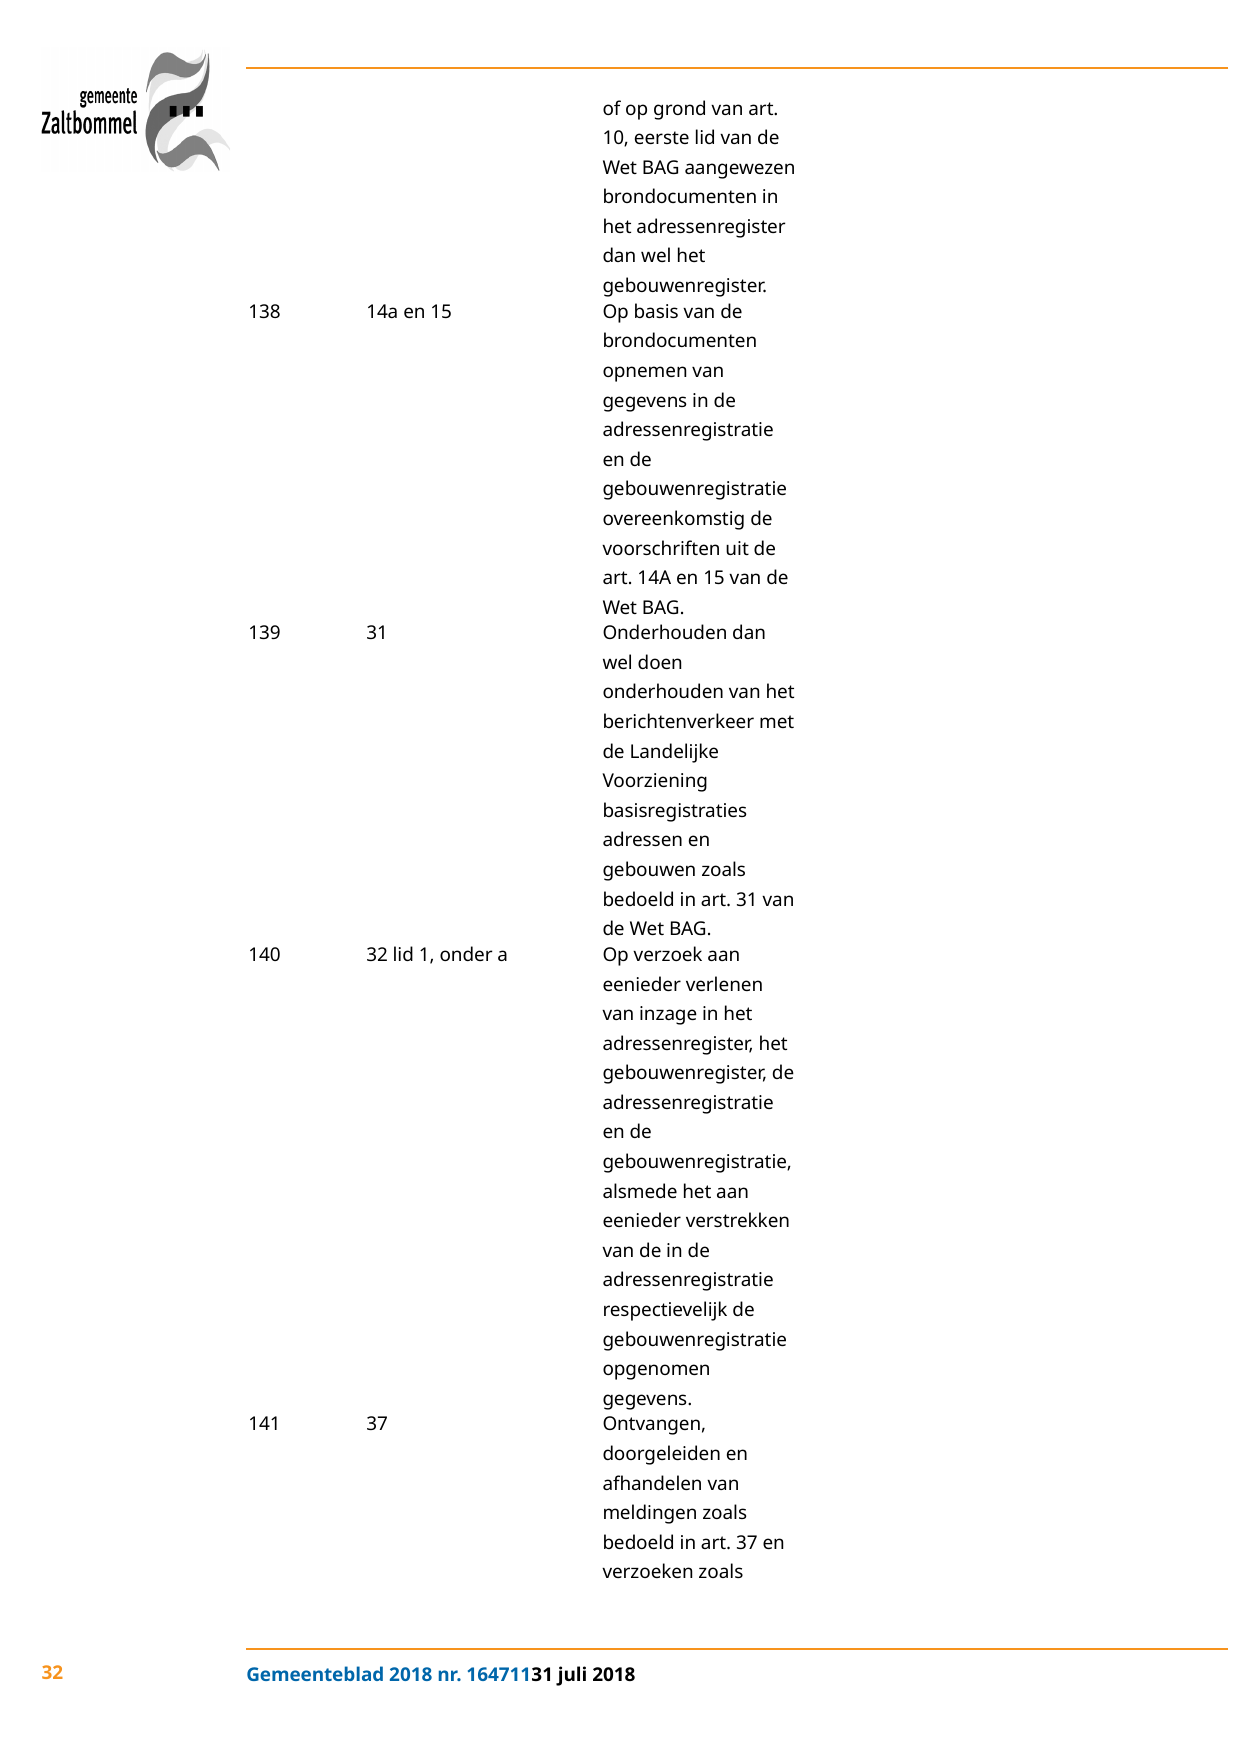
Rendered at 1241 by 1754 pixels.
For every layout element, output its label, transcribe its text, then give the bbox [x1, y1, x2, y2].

table_cell [1034, 298, 1152, 619]
table_cell 31 [366, 620, 602, 941]
table_cell [1034, 1411, 1152, 1584]
table_cell [1034, 95, 1152, 298]
table_cell Op basis van de brondocumenten opnemen van gegevens in de adressenregistratie en de gebouwenregistratie overeenkomstig de voorschriften uit de art. 14A en 15 van de Wet BAG. [602, 298, 797, 619]
table_cell [797, 1411, 915, 1584]
table_cell Ontvangen, doorgeleiden en afhandelen van meldingen zoals bedoeld in art. 37 en verzoeken zoals [602, 1411, 797, 1584]
table_cell [915, 1411, 1033, 1584]
table_cell Onderhouden dan wel doen onderhouden van het berichtenverkeer met de Landelijke Voorziening basisregistraties adressen en gebouwen zoals bedoeld in art. 31 van de Wet BAG. [602, 620, 797, 941]
table_cell [1034, 620, 1152, 941]
table_cell 141 [248, 1411, 366, 1584]
table_cell [915, 620, 1033, 941]
table_cell of op grond van art. 10, eerste lid van de Wet BAG aangewezen brondocumenten in het adressenregister dan wel het gebouwenregister. [602, 95, 797, 298]
table_cell [366, 95, 602, 298]
table_cell [797, 95, 915, 298]
table_cell 139 [248, 620, 366, 941]
picture [41, 47, 231, 172]
table_cell 32 lid 1, onder a [366, 941, 602, 1411]
table_cell [797, 298, 915, 619]
table_cell [915, 941, 1033, 1411]
table_cell 138 [248, 298, 366, 619]
table_cell [797, 941, 915, 1411]
table_cell [797, 620, 915, 941]
table_cell [248, 95, 366, 298]
table_cell [915, 95, 1033, 298]
table_cell 140 [248, 941, 366, 1411]
table_cell Op verzoek aan eenieder verlenen van inzage in het adressenregister, het gebouwenregister, de adressenregistratie en de gebouwenregistratie, alsmede het aan eenieder verstrekken van de in de adressenregistratie respectievelijk de gebouwenregistratie opgenomen gegevens. [602, 941, 797, 1411]
table_cell [915, 298, 1033, 619]
table_cell 37 [366, 1411, 602, 1584]
table_cell [1034, 941, 1152, 1411]
table_cell 14a en 15 [366, 298, 602, 619]
